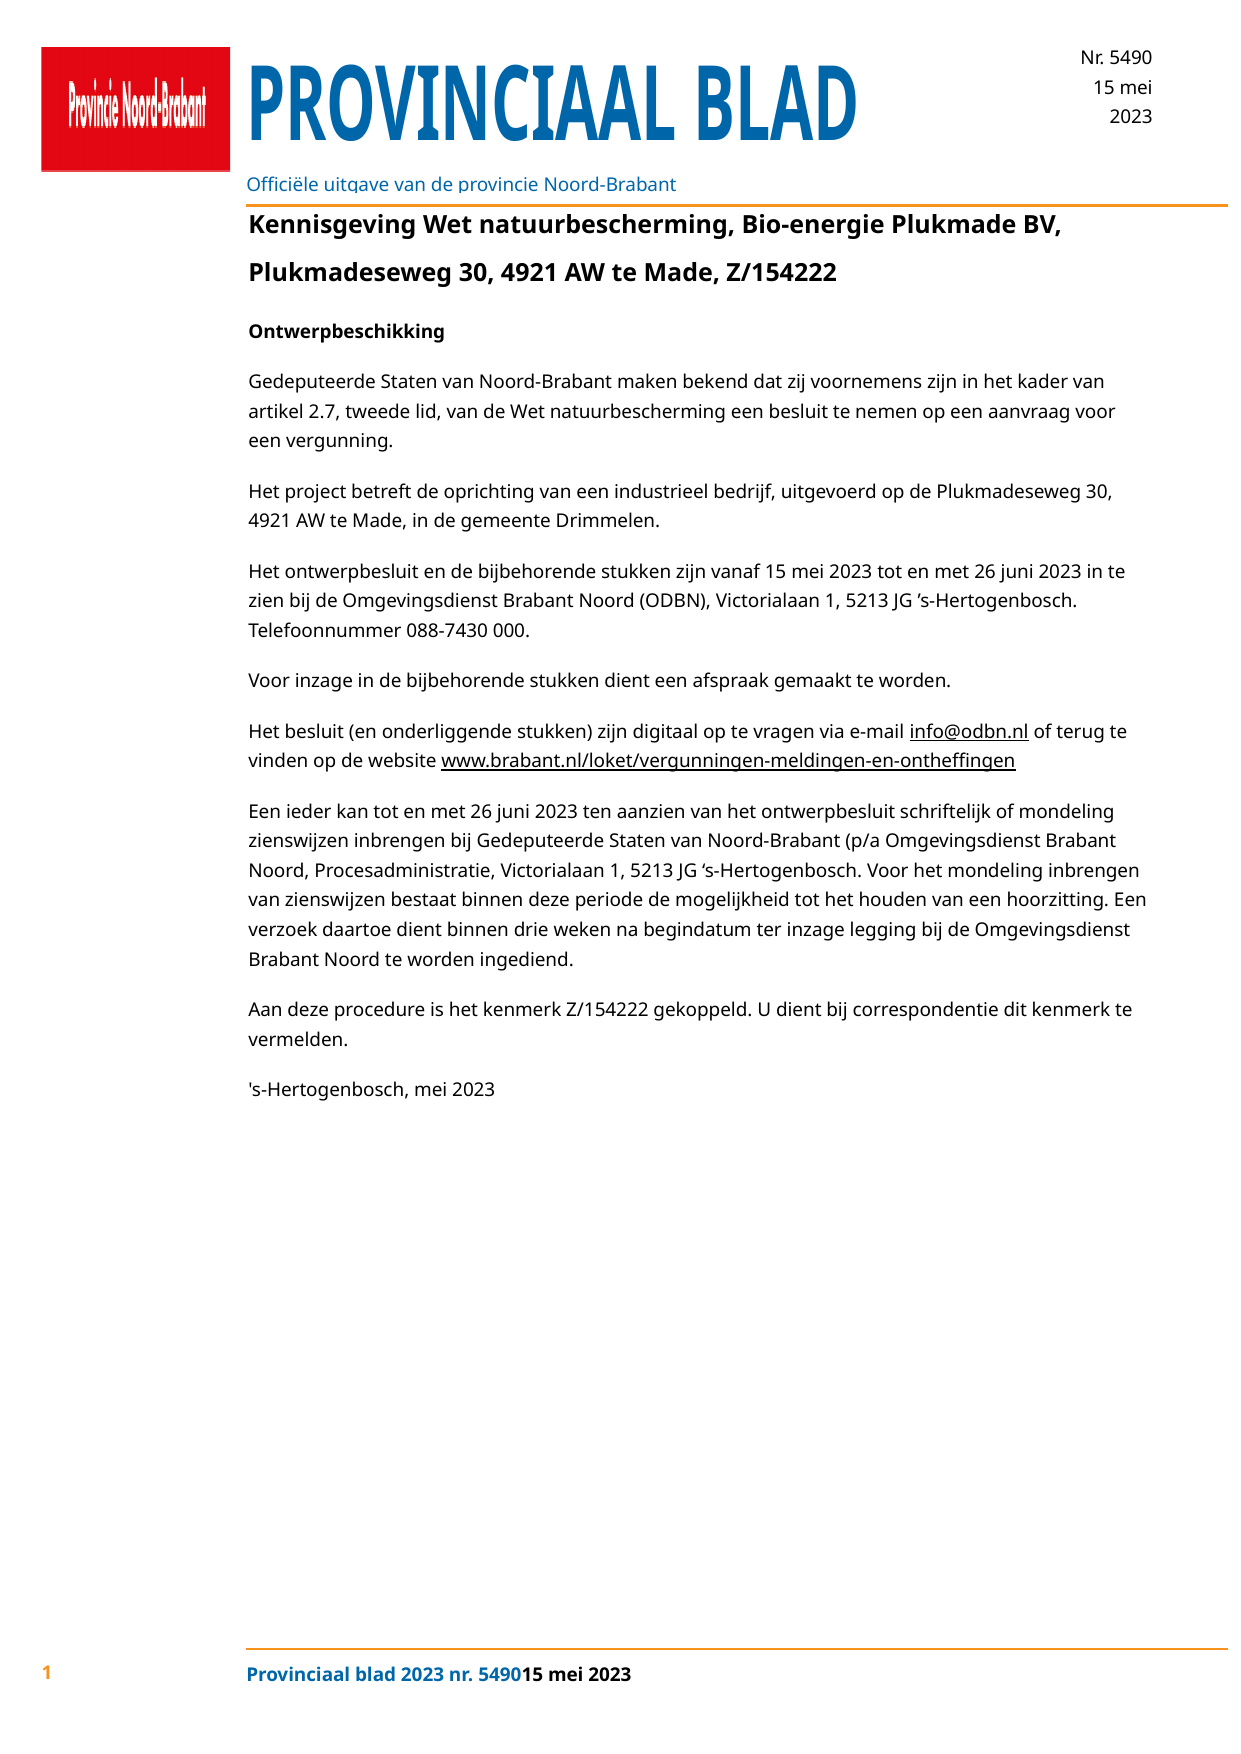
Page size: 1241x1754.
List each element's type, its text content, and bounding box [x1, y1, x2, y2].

text Het besluit (en onderliggende stukken) zijn digitaal op te vragen via e-mail info@odbn.nl of terug te vinden op de website www.brabant.nl/loket/vergunningen-meldingen-en-ontheffingen [248, 718, 1152, 773]
text Kennisgeving Wet natuurbescherming, Bio-energie Plukmade BV, Plukmadeseweg 30, 4921 AW te Made, Z/154222 [248, 207, 1152, 288]
text Ontwerpbeschikking [248, 318, 1152, 344]
text Het ontwerpbesluit en de bijbehorende stukken zijn vanaf 15 mei 2023 tot en met 26 juni 2023 in te zien bij de Omgevingsdienst Brabant Noord (ODBN), Victorialaan 1, 5213 JG ’s-Hertogenbosch. Telefoonnummer 088-7430 000. [248, 558, 1152, 643]
text 's-Hertogenbosch, mei 2023 [248, 1076, 1152, 1102]
text Aan deze procedure is het kenmerk Z/154222 gekoppeld. U dient bij correspondentie dit kenmerk te vermelden. [248, 996, 1152, 1052]
text Het project betreft de oprichting van een industrieel bedrijf, uitgevoerd op de Plukmadeseweg 30, 4921 AW te Made, in de gemeente Drimmelen. [248, 478, 1152, 533]
picture [41, 47, 231, 172]
text Gedeputeerde Staten van Noord-Brabant maken bekend dat zij voornemens zijn in het kader van artikel 2.7, tweede lid, van de Wet natuurbescherming een besluit te nemen op een aanvraag voor een vergunning. [248, 368, 1152, 453]
text Voor inzage in de bijbehorende stukken dient een afspraak gemaakt te worden. [248, 667, 1152, 693]
text Een ieder kan tot en met 26 juni 2023 ten aanzien van het ontwerpbesluit schriftelijk of mondeling zienswijzen inbrengen bij Gedeputeerde Staten van Noord-Brabant (p/a Omgevingsdienst Brabant Noord, Procesadministratie, Victorialaan 1, 5213 JG ‘s-Hertogenbosch. Voor het mondeling inbrengen van zienswijzen bestaat binnen deze periode de mogelijkheid tot het houden van een hoorzitting. Een verzoek daartoe dient binnen drie weken na begindatum ter inzage legging bij de Omgevingsdienst Brabant Noord te worden ingediend. [248, 798, 1152, 972]
